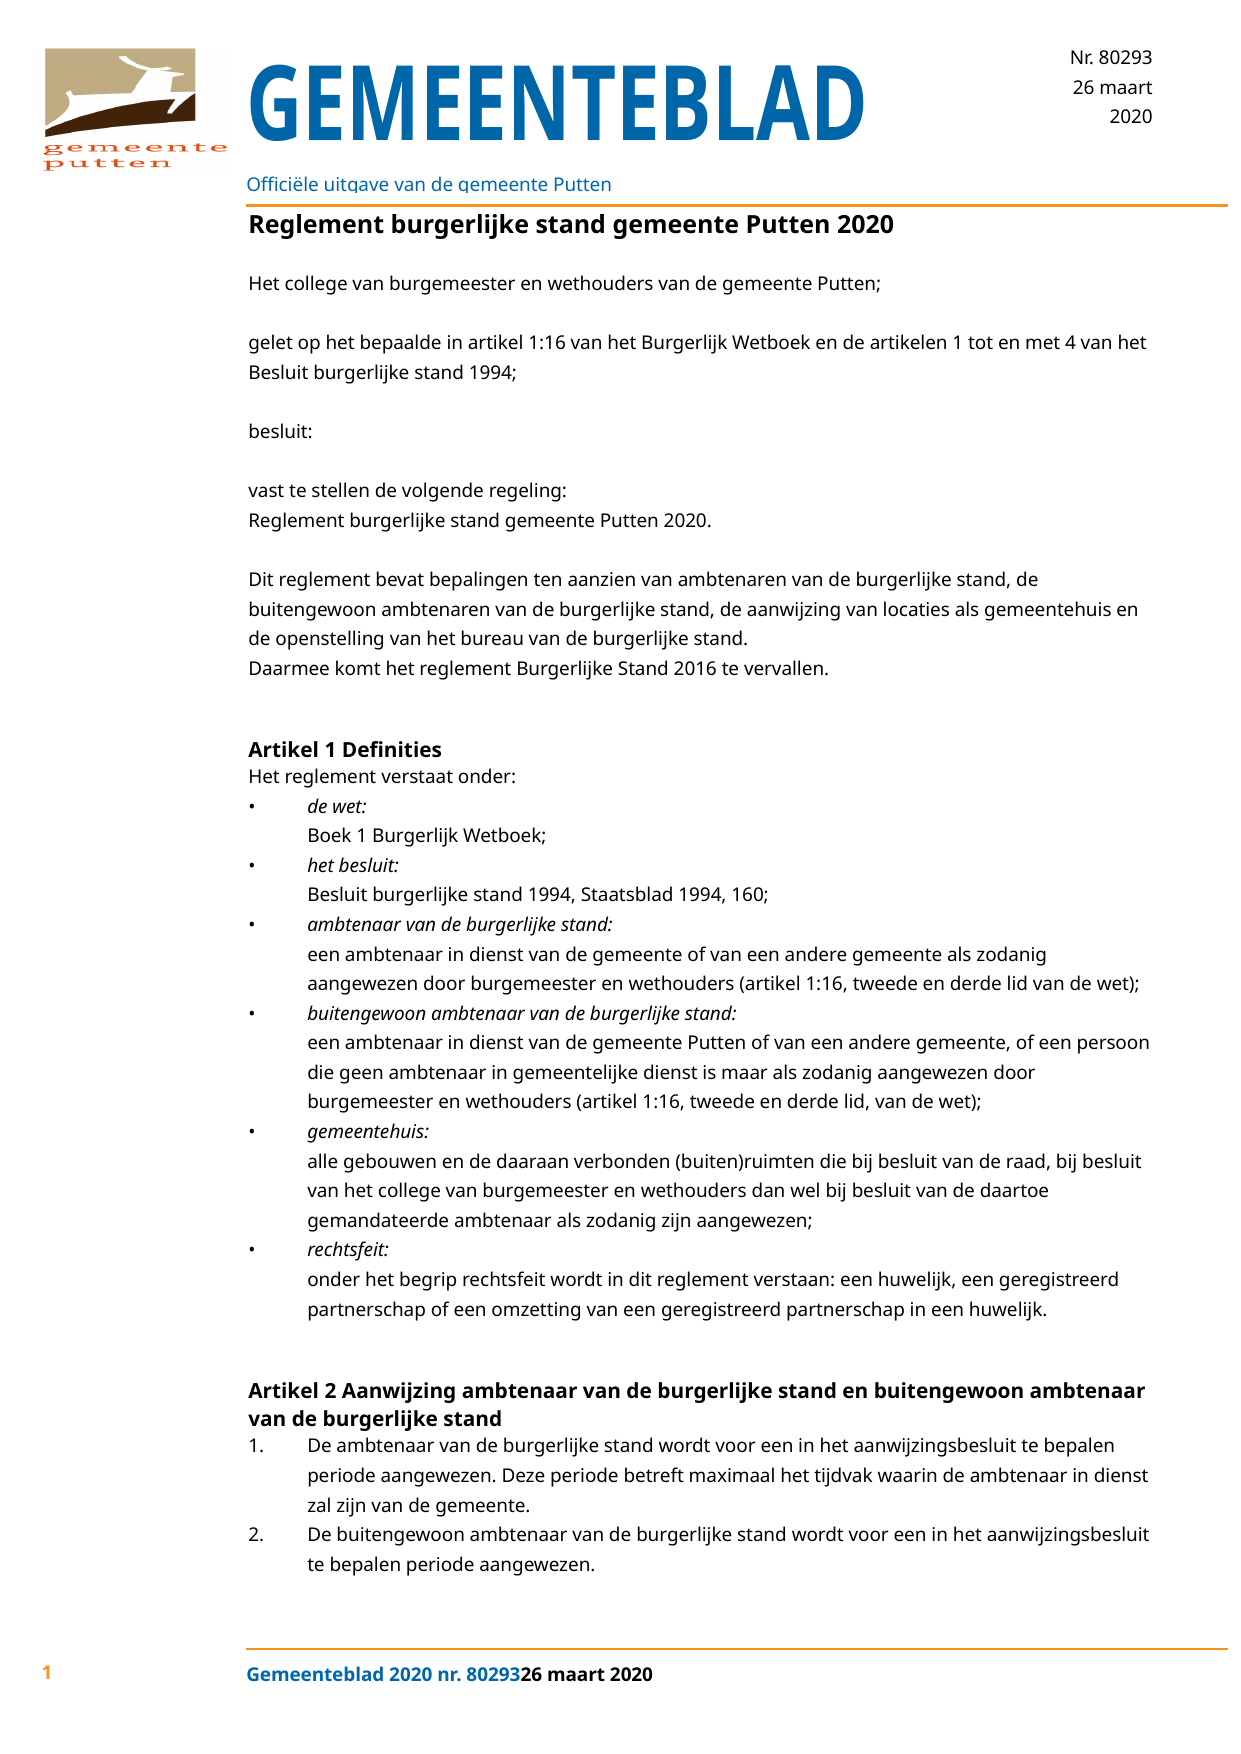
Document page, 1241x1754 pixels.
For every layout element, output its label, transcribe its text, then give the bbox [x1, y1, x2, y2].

picture [41, 47, 231, 172]
list De buitengewoon ambtenaar van de burgerlijke stand wordt voor een in het aanwijzingsbesluit te bepalen periode aangewezen. [248, 1521, 1152, 1577]
text Daarmee komt het reglement Burgerlijke Stand 2016 te vervallen. [248, 655, 1152, 681]
text Het reglement verstaat onder: [248, 763, 1152, 789]
text besluit: [248, 418, 1152, 444]
list Besluit burgerlijke stand 1994, Staatsblad 1994, 160; [248, 882, 1152, 907]
list buitengewoon ambtenaar van de burgerlijke stand: [248, 1000, 1152, 1026]
list een ambtenaar in dienst van de gemeente Putten of van een andere gemeente, of een persoon die geen ambtenaar in gemeentelijke dienst is maar als zodanig aangewezen door burgemeester en wethouders (artikel 1:16, tweede en derde lid, van de wet); [248, 1029, 1152, 1114]
list rechtsfeit: [248, 1237, 1152, 1262]
list gemeentehuis: [248, 1118, 1152, 1144]
text Artikel 2 Aanwijzing ambtenaar van de burgerlijke stand en buitengewoon ambtenaar van de burgerlijke stand [248, 1376, 1152, 1433]
list het besluit: [248, 852, 1152, 878]
text Dit reglement bevat bepalingen ten aanzien van ambtenaren van de burgerlijke stand, de buitengewoon ambtenaren van de burgerlijke stand, de aanwijzing van locaties als gemeentehuis en de openstelling van het bureau van de burgerlijke stand. [248, 566, 1152, 651]
list onder het begrip rechtsfeit wordt in dit reglement verstaan: een huwelijk, een geregistreerd partnerschap of een omzetting van een geregistreerd partnerschap in een huwelijk. [248, 1266, 1152, 1322]
text Reglement burgerlijke stand gemeente Putten 2020. [248, 507, 1152, 533]
text gelet op het bepaalde in artikel 1:16 van het Burgerlijk Wetboek en de artikelen 1 tot en met 4 van het Besluit burgerlijke stand 1994; [248, 329, 1152, 385]
list De ambtenaar van de burgerlijke stand wordt voor een in het aanwijzingsbesluit te bepalen periode aangewezen. Deze periode betreft maximaal het tijdvak waarin de ambtenaar in dienst zal zijn van de gemeente. [248, 1433, 1152, 1518]
list ambtenaar van de burgerlijke stand: [248, 911, 1152, 937]
text vast te stellen de volgende regeling: [248, 477, 1152, 503]
text Het college van burgemeester en wethouders van de gemeente Putten; [248, 270, 1152, 296]
list de wet: [248, 793, 1152, 819]
text Artikel 1 Definities [248, 735, 1152, 763]
list alle gebouwen en de daaraan verbonden (buiten)ruimten die bij besluit van de raad, bij besluit van het college van burgemeester en wethouders dan wel bij besluit van de daartoe gemandateerde ambtenaar als zodanig zijn aangewezen; [248, 1148, 1152, 1233]
text Reglement burgerlijke stand gemeente Putten 2020 [248, 207, 1152, 241]
list een ambtenaar in dienst van de gemeente of van een andere gemeente als zodanig aangewezen door burgemeester en wethouders (artikel 1:16, tweede en derde lid van de wet); [248, 941, 1152, 996]
list Boek 1 Burgerlijk Wetboek; [248, 822, 1152, 848]
